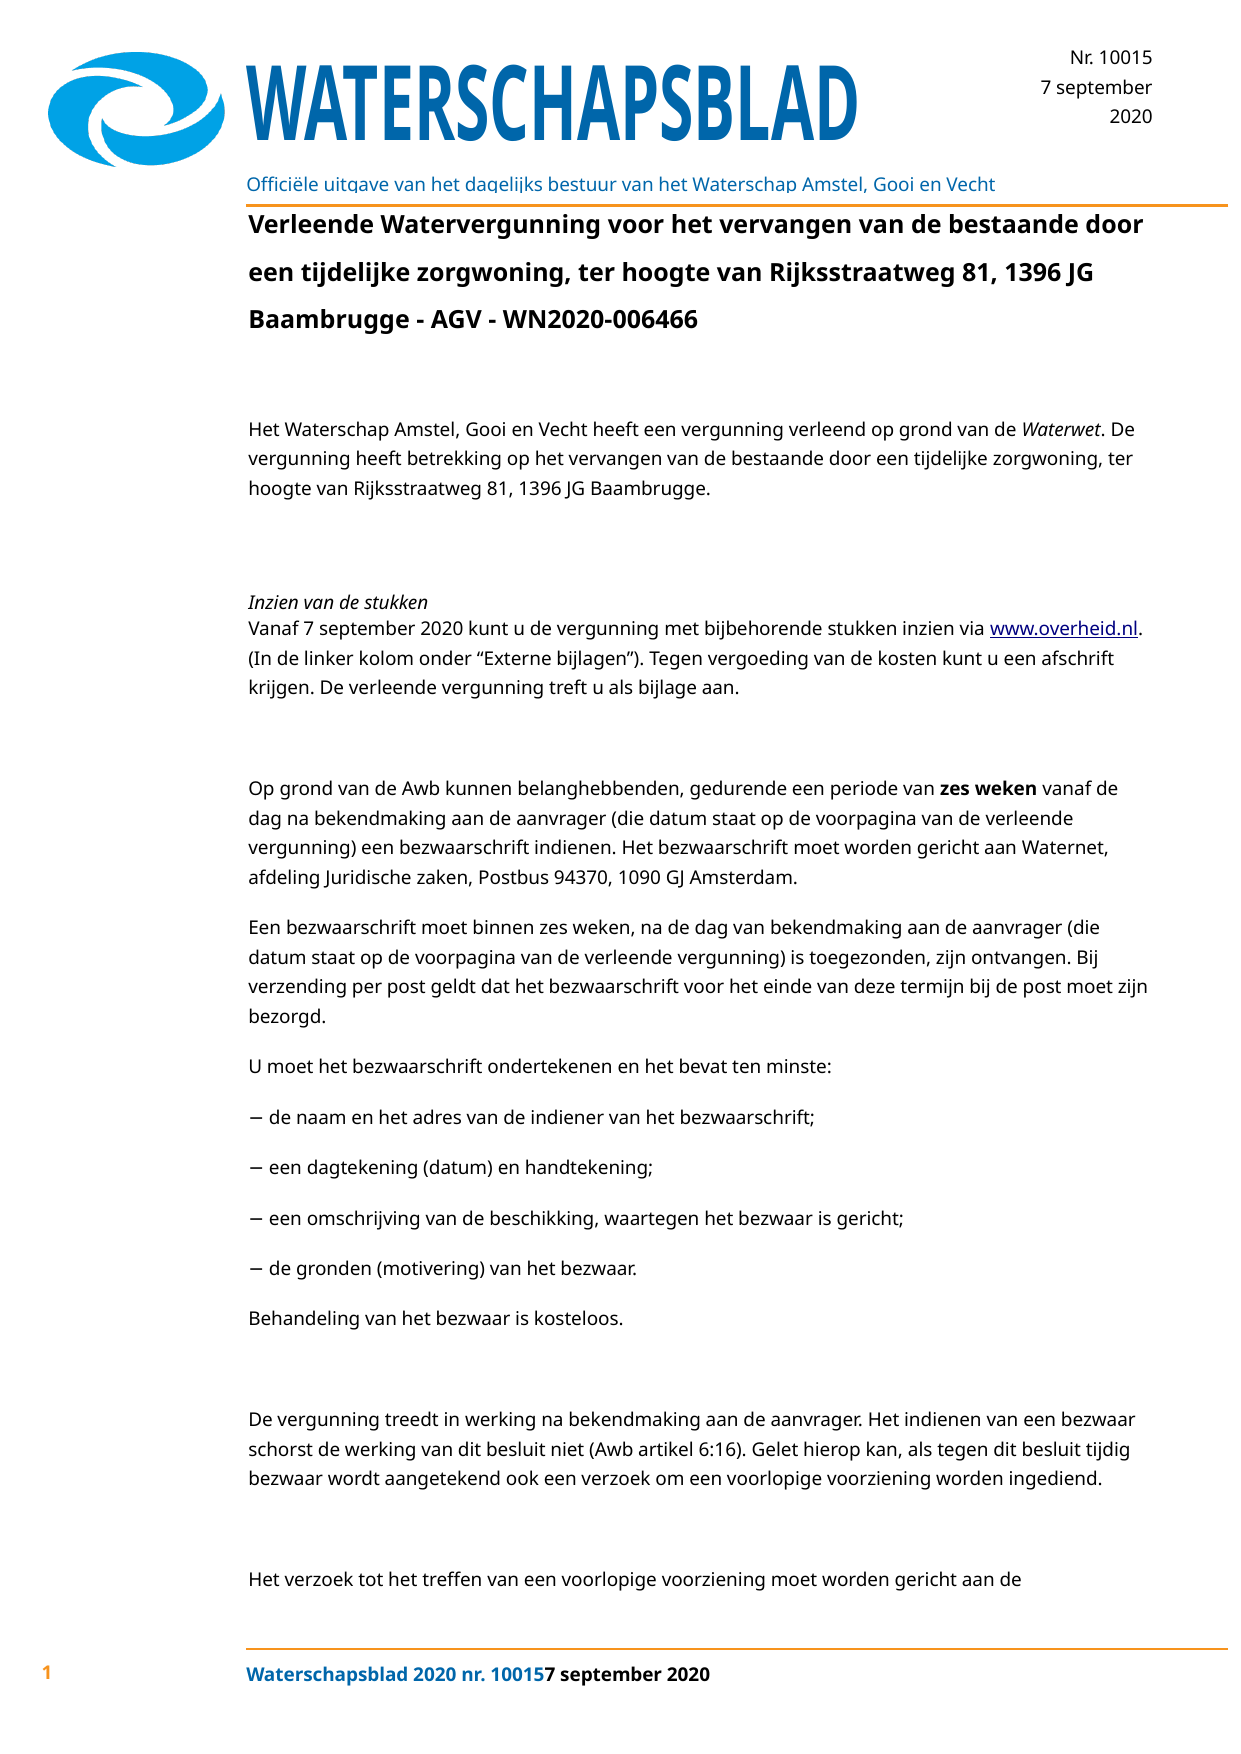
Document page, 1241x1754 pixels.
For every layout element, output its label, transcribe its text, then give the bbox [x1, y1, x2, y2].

text Verleende Watervergunning voor het vervangen van de bestaande door een tijdelijke zorgwoning, ter hoogte van Rijksstraatweg 81, 1396 JG Baambrugge - AGV - WN2020-006466 [248, 207, 1152, 336]
picture [41, 47, 231, 172]
text Een bezwaarschrift moet binnen zes weken, na de dag van bekendmaking aan de aanvrager (die datum staat op de voorpagina van de verleende vergunning) is toegezonden, zijn ontvangen. Bij verzending per post geldt dat het bezwaarschrift voor het einde van deze termijn bij de post moet zijn bezorgd. [248, 914, 1152, 1029]
text Behandeling van het bezwaar is kosteloos. [248, 1306, 1152, 1331]
text − de gronden (motivering) van het bezwaar. [248, 1255, 1152, 1281]
text − een omschrijving van de beschikking, waartegen het bezwaar is gericht; [248, 1205, 1152, 1231]
text Inzien van de stukken [248, 589, 1152, 615]
text − een dagtekening (datum) en handtekening; [248, 1154, 1152, 1180]
text U moet het bezwaarschrift ondertekenen en het bevat ten minste: [248, 1053, 1152, 1079]
text Op grond van de Awb kunnen belanghebbenden, gedurende een periode van zes weken vanaf de dag na bekendmaking aan de aanvrager (die datum staat op de voorpagina van de verleende vergunning) een bezwaarschrift indienen. Het bezwaarschrift moet worden gericht aan Waternet, afdeling Juridische zaken, Postbus 94370, 1090 GJ Amsterdam. [248, 775, 1152, 890]
text De vergunning treedt in werking na bekendmaking aan de aanvrager. Het indienen van een bezwaar schorst de werking van dit besluit niet (Awb artikel 6:16). Gelet hierop kan, als tegen dit besluit tijdig bezwaar wordt aangetekend ook een verzoek om een voorlopige voorziening worden ingediend. [248, 1406, 1152, 1491]
text − de naam en het adres van de indiener van het bezwaarschrift; [248, 1104, 1152, 1130]
text Vanaf 7 september 2020 kunt u de vergunning met bijbehorende stukken inzien via www.overheid.nl. (In de linker kolom onder “Externe bijlagen”). Tegen vergoeding van de kosten kunt u een afschrift krijgen. De verleende vergunning treft u als bijlage aan. [248, 615, 1152, 700]
text Het Waterschap Amstel, Gooi en Vecht heeft een vergunning verleend op grond van de Waterwet. De vergunning heeft betrekking op het vervangen van de bestaande door een tijdelijke zorgwoning, ter hoogte van Rijksstraatweg 81, 1396 JG Baambrugge. [248, 416, 1152, 501]
text Het verzoek tot het treffen van een voorlopige voorziening moet worden gericht aan de [248, 1566, 1152, 1592]
